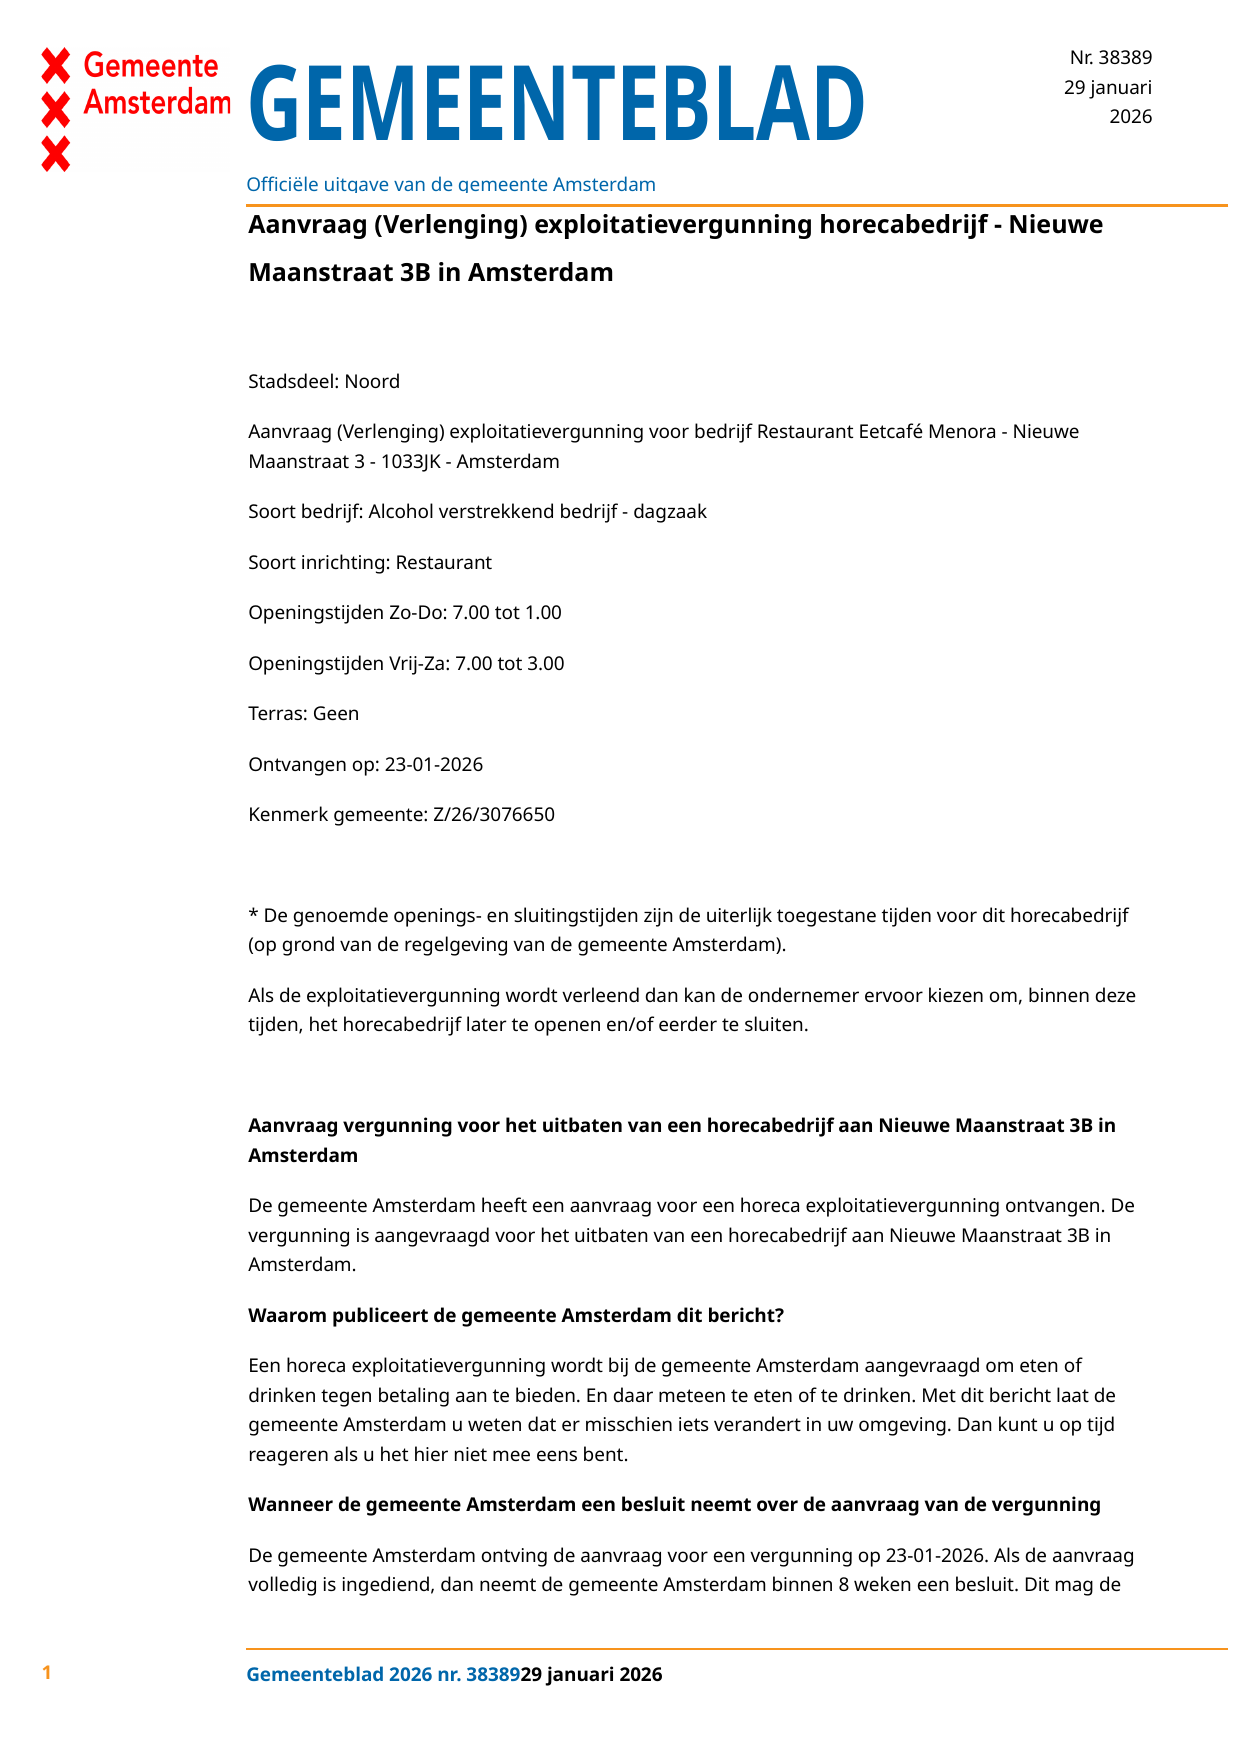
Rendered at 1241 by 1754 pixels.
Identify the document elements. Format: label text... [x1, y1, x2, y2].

text Soort bedrijf: Alcohol verstrekkend bedrijf - dagzaak [248, 499, 1152, 524]
text Als de exploitatievergunning wordt verleend dan kan de ondernemer ervoor kiezen om, binnen deze tijden, het horecabedrijf later te openen en/of eerder te sluiten. [248, 982, 1152, 1037]
text Aanvraag vergunning voor het uitbaten van een horecabedrijf aan Nieuwe Maanstraat 3B in Amsterdam [248, 1112, 1152, 1168]
text Soort inrichting: Restaurant [248, 549, 1152, 575]
text Openingstijden Zo-Do: 7.00 tot 1.00 [248, 599, 1152, 625]
text Aanvraag (Verlenging) exploitatievergunning horecabedrijf - Nieuwe Maanstraat 3B in Amsterdam [248, 207, 1152, 288]
text De gemeente Amsterdam ontving de aanvraag voor een vergunning op 23-01-2026. Als de aanvraag volledig is ingediend, dan neemt de gemeente Amsterdam binnen 8 weken een besluit. Dit mag de [248, 1542, 1152, 1597]
picture [41, 47, 231, 172]
text Waarom publiceert de gemeente Amsterdam dit bericht? [248, 1302, 1152, 1328]
text Openingstijden Vrij-Za: 7.00 tot 3.00 [248, 650, 1152, 676]
text Een horeca exploitatievergunning wordt bij de gemeente Amsterdam aangevraagd om eten of drinken tegen betaling aan te bieden. En daar meteen te eten of te drinken. Met dit bericht laat de gemeente Amsterdam u weten dat er misschien iets verandert in uw omgeving. Dan kunt u op tijd reageren als u het hier niet mee eens bent. [248, 1352, 1152, 1467]
text * De genoemde openings- en sluitingstijden zijn de uiterlijk toegestane tijden voor dit horecabedrijf (op grond van de regelgeving van de gemeente Amsterdam). [248, 902, 1152, 957]
text Terras: Geen [248, 700, 1152, 726]
text Stadsdeel: Noord [248, 368, 1152, 394]
text Wanneer de gemeente Amsterdam een besluit neemt over de aanvraag van de vergunning [248, 1492, 1152, 1517]
text Ontvangen op: 23-01-2026 [248, 751, 1152, 777]
text Kenmerk gemeente: Z/26/3076650 [248, 801, 1152, 827]
text De gemeente Amsterdam heeft een aanvraag voor een horeca exploitatievergunning ontvangen. De vergunning is aangevraagd voor het uitbaten van een horecabedrijf aan Nieuwe Maanstraat 3B in Amsterdam. [248, 1192, 1152, 1277]
text Aanvraag (Verlenging) exploitatievergunning voor bedrijf Restaurant Eetcafé Menora - Nieuwe Maanstraat 3 - 1033JK - Amsterdam [248, 419, 1152, 474]
